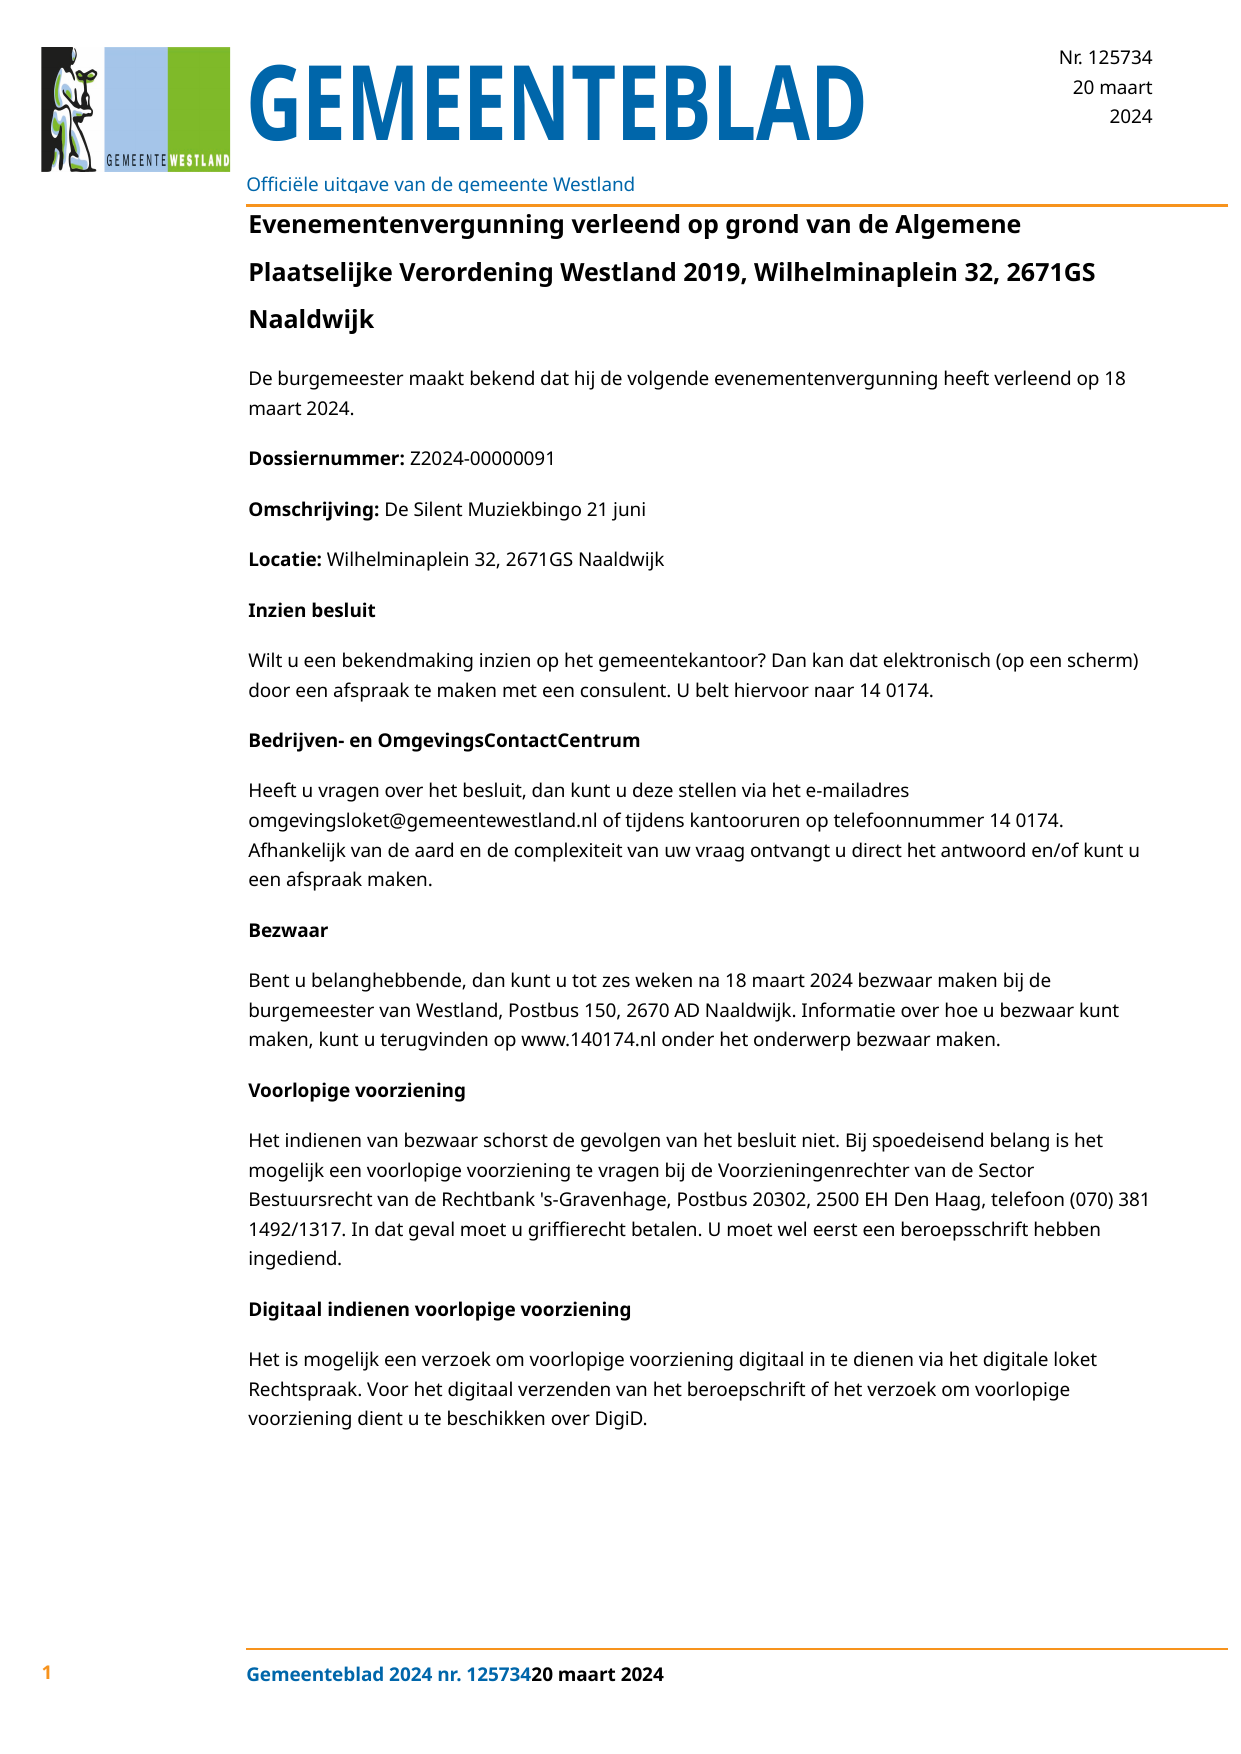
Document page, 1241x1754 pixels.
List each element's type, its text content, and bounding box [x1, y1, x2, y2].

text Locatie: Wilhelminaplein 32, 2671GS Naaldwijk [248, 546, 1152, 572]
text Voorlopige voorziening [248, 1077, 1152, 1102]
text Het is mogelijk een verzoek om voorlopige voorziening digitaal in te dienen via het digitale loket Rechtspraak. Voor het digitaal verzenden van het beroepschrift of het verzoek om voorlopige voorziening dient u te beschikken over DigiD. [248, 1346, 1152, 1431]
text Dossiernummer: Z2024-00000091 [248, 446, 1152, 471]
text Evenementenvergunning verleend op grond van de Algemene Plaatselijke Verordening Westland 2019, Wilhelminaplein 32, 2671GS Naaldwijk [248, 207, 1152, 336]
text Het indienen van bezwaar schorst de gevolgen van het besluit niet. Bij spoedeisend belang is het mogelijk een voorlopige voorziening te vragen bij de Voorzieningenrechter van de Sector Bestuursrecht van de Rechtbank 's-Gravenhage, Postbus 20302, 2500 EH Den Haag, telefoon (070) 381 1492/1317. In dat geval moet u griffierecht betalen. U moet wel eerst een beroepsschrift hebben ingediend. [248, 1127, 1152, 1271]
picture [41, 47, 231, 172]
text Inzien besluit [248, 597, 1152, 622]
text Wilt u een bekendmaking inzien op het gemeentekantoor? Dan kan dat elektronisch (op een scherm) door een afspraak te maken met een consulent. U belt hiervoor naar 14 0174. [248, 647, 1152, 702]
text Heeft u vragen over het besluit, dan kunt u deze stellen via het e-mailadres omgevingsloket@gemeentewestland.nl of tijdens kantooruren op telefoonnummer 14 0174. Afhankelijk van de aard en de complexiteit van uw vraag ontvangt u direct het antwoord en/of kunt u een afspraak maken. [248, 778, 1152, 892]
text Bedrijven- en OmgevingsContactCentrum [248, 727, 1152, 753]
text Omschrijving: De Silent Muziekbingo 21 juni [248, 496, 1152, 522]
text Bezwaar [248, 917, 1152, 942]
text Bent u belanghebbende, dan kunt u tot zes weken na 18 maart 2024 bezwaar maken bij de burgemeester van Westland, Postbus 150, 2670 AD Naaldwijk. Informatie over hoe u bezwaar kunt maken, kunt u terugvinden op www.140174.nl onder het onderwerp bezwaar maken. [248, 967, 1152, 1052]
text De burgemeester maakt bekend dat hij de volgende evenementenvergunning heeft verleend op 18 maart 2024. [248, 366, 1152, 421]
text Digitaal indienen voorlopige voorziening [248, 1296, 1152, 1322]
